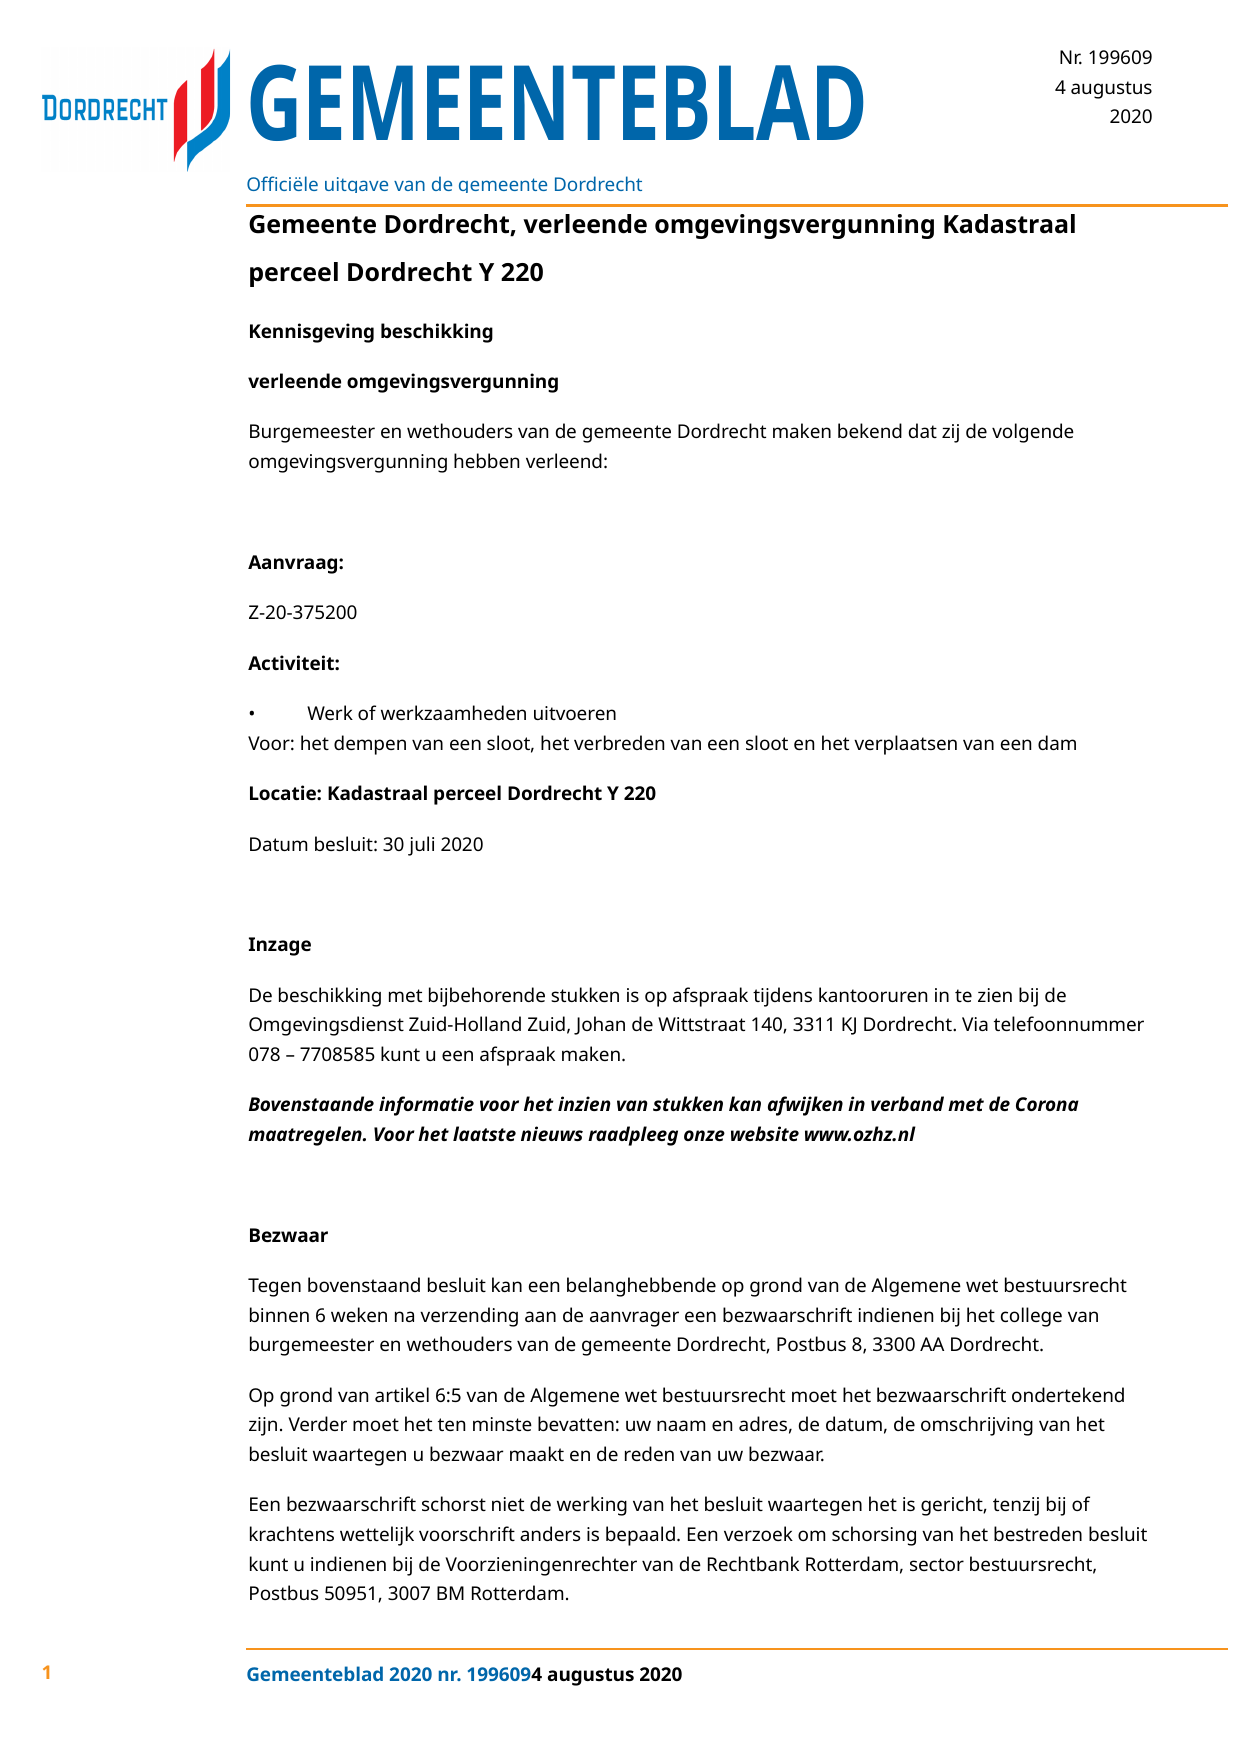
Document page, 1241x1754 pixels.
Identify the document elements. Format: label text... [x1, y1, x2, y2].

text Tegen bovenstaand besluit kan een belanghebbende op grond van de Algemene wet bestuursrecht binnen 6 weken na verzending aan de aanvrager een bezwaarschrift indienen bij het college van burgemeester en wethouders van de gemeente Dordrecht, Postbus 8, 3300 AA Dordrecht. [248, 1272, 1152, 1357]
text Z-20-375200 [248, 599, 1152, 625]
picture [41, 47, 231, 172]
text Datum besluit: 30 juli 2020 [248, 831, 1152, 857]
text Voor: het dempen van een sloot, het verbreden van een sloot en het verplaatsen van een dam [248, 730, 1152, 756]
text Kennisgeving beschikking [248, 318, 1152, 344]
text Burgemeester en wethouders van de gemeente Dordrecht maken bekend dat zij de volgende omgevingsvergunning hebben verleend: [248, 419, 1152, 474]
text Gemeente Dordrecht, verleende omgevingsvergunning Kadastraal perceel Dordrecht Y 220 [248, 207, 1152, 288]
text Aanvraag: [248, 549, 1152, 575]
text Activiteit: [248, 650, 1152, 676]
text Locatie: Kadastraal perceel Dordrecht Y 220 [248, 780, 1152, 806]
text Op grond van artikel 6:5 van de Algemene wet bestuursrecht moet het bezwaarschrift ondertekend zijn. Verder moet het ten minste bevatten: uw naam en adres, de datum, de omschrijving van het besluit waartegen u bezwaar maakt en de reden van uw bezwaar. [248, 1382, 1152, 1467]
text Bovenstaande informatie voor het inzien van stukken kan afwijken in verband met de Corona maatregelen. Voor het laatste nieuws raadpleeg onze website www.ozhz.nl [248, 1092, 1152, 1147]
list Werk of werkzaamheden uitvoeren [248, 700, 1152, 726]
text Een bezwaarschrift schorst niet de werking van het besluit waartegen het is gericht, tenzij bij of krachtens wettelijk voorschrift anders is bepaald. Een verzoek om schorsing van het bestreden besluit kunt u indienen bij de Voorzieningenrechter van de Rechtbank Rotterdam, sector bestuursrecht, Postbus 50951, 3007 BM Rotterdam. [248, 1492, 1152, 1606]
text De beschikking met bijbehorende stukken is op afspraak tijdens kantooruren in te zien bij de Omgevingsdienst Zuid-Holland Zuid, Johan de Wittstraat 140, 3311 KJ Dordrecht. Via telefoonnummer 078 – 7708585 kunt u een afspraak maken. [248, 982, 1152, 1067]
text Inzage [248, 932, 1152, 957]
text Bezwaar [248, 1222, 1152, 1248]
text verleende omgevingsvergunning [248, 368, 1152, 394]
